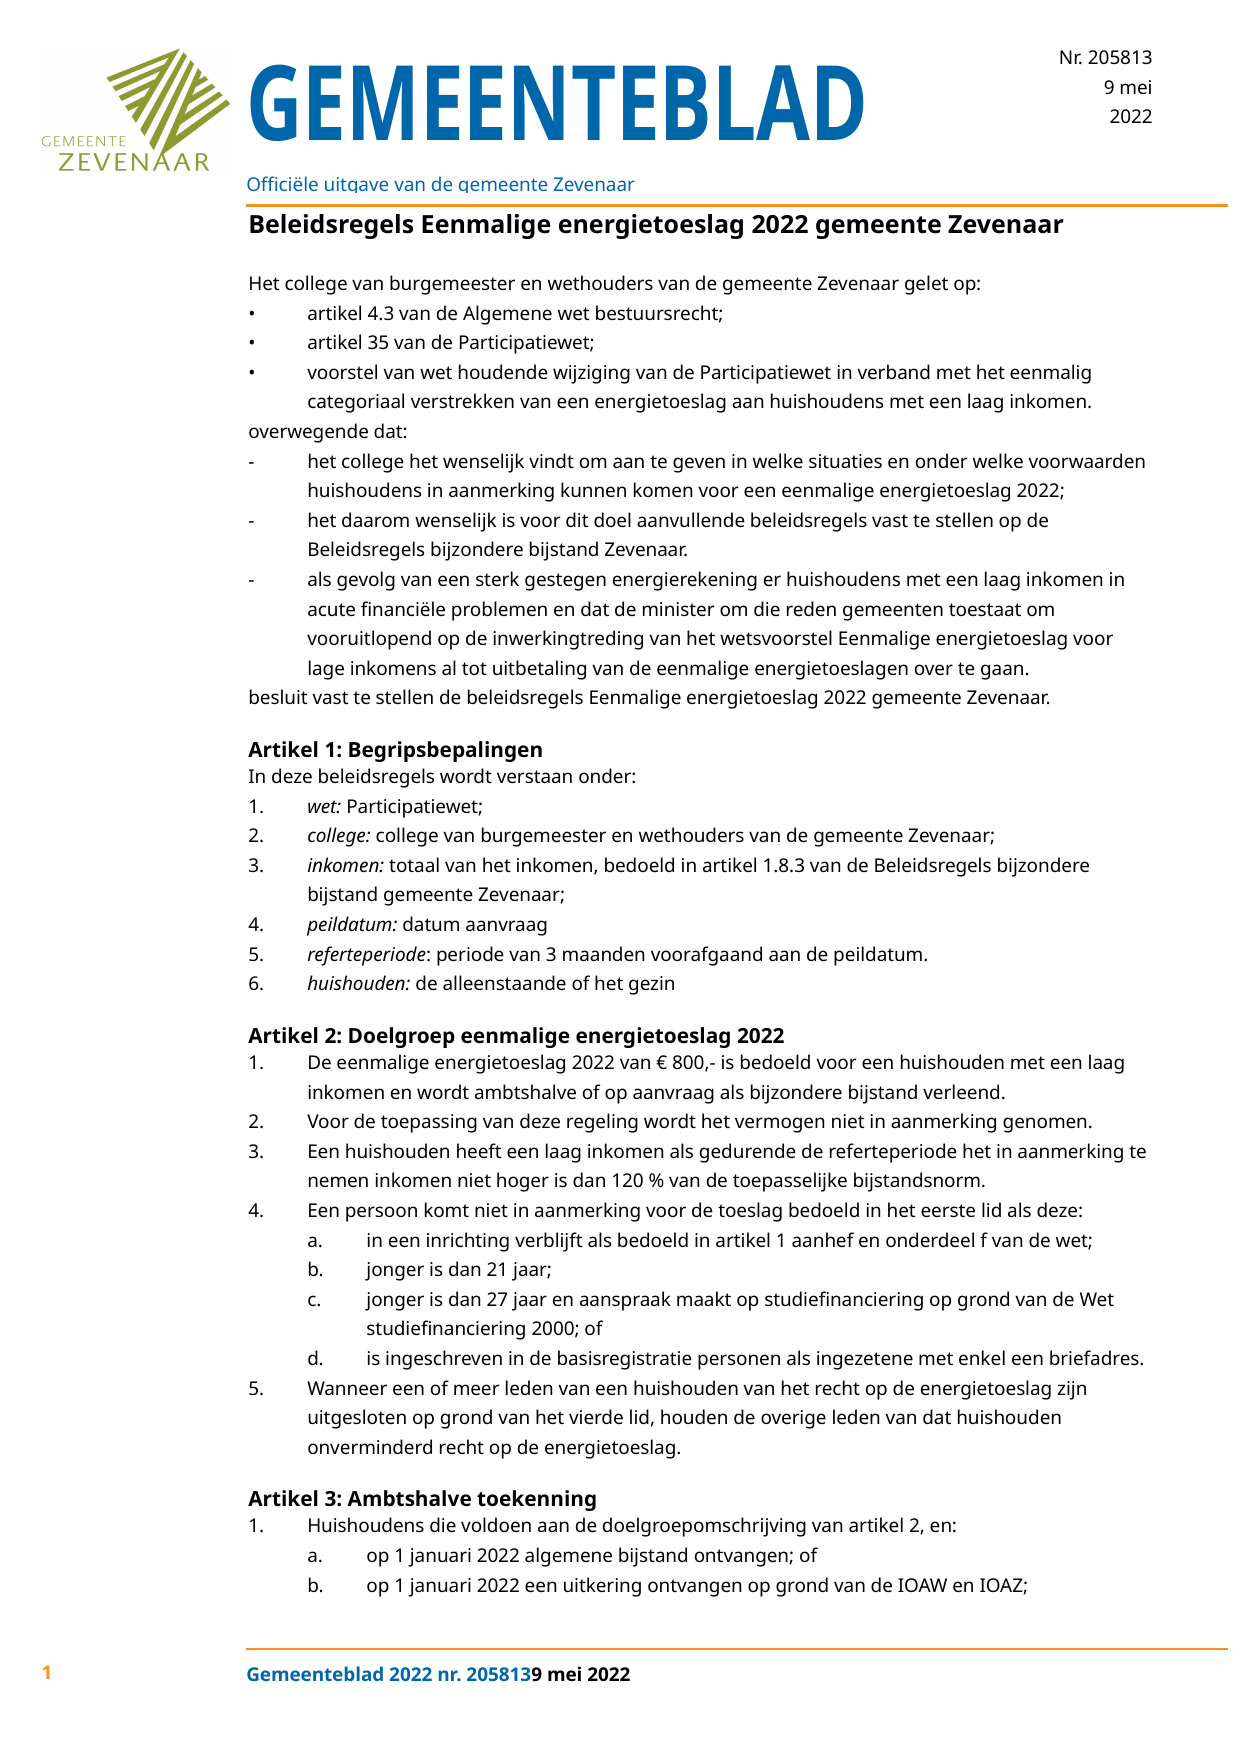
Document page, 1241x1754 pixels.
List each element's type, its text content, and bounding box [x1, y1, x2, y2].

text In deze beleidsregels wordt verstaan onder: [248, 763, 1152, 789]
list wet: Participatiewet; [248, 793, 1152, 819]
list Wanneer een of meer leden van een huishouden van het recht op de energietoeslag zijn uitgesloten op grond van het vierde lid, houden de overige leden van dat huishouden onverminderd recht op de energietoeslag. [248, 1375, 1152, 1459]
list het college het wenselijk vindt om aan te geven in welke situaties en onder welke voorwaarden huishoudens in aanmerking kunnen komen voor een eenmalige energietoeslag 2022; [248, 448, 1152, 503]
text besluit vast te stellen de beleidsregels Eenmalige energietoeslag 2022 gemeente Zevenaar. [248, 684, 1152, 710]
list in een inrichting verblijft als bedoeld in artikel 1 aanhef en onderdeel f van de wet; [307, 1227, 1152, 1252]
list het daarom wenselijk is voor dit doel aanvullende beleidsregels vast te stellen op de Beleidsregels bijzondere bijstand Zevenaar. [248, 507, 1152, 562]
list artikel 35 van de Participatiewet; [248, 329, 1152, 355]
list voorstel van wet houdende wijziging van de Participatiewet in verband met het eenmalig categoriaal verstrekken van een energietoeslag aan huishoudens met een laag inkomen. [248, 359, 1152, 414]
list artikel 4.3 van de Algemene wet bestuursrecht; [248, 300, 1152, 326]
text Artikel 3: Ambtshalve toekenning [248, 1484, 1152, 1513]
list als gevolg van een sterk gestegen energierekening er huishoudens met een laag inkomen in acute financiële problemen en dat de minister om die reden gemeenten toestaat om vooruitlopend op de inwerkingtreding van het wetsvoorstel Eenmalige energietoeslag voor lage inkomens al tot uitbetaling van de eenmalige energietoeslagen over te gaan. [248, 566, 1152, 681]
list De eenmalige energietoeslag 2022 van € 800,- is bedoeld voor een huishouden met een laag inkomen en wordt ambtshalve of op aanvraag als bijzondere bijstand verleend. [248, 1049, 1152, 1104]
list op 1 januari 2022 een uitkering ontvangen op grond van de IOAW en IOAZ; [307, 1572, 1152, 1598]
list jonger is dan 21 jaar; [307, 1256, 1152, 1282]
text Artikel 1: Begripsbepalingen [248, 735, 1152, 763]
picture [41, 47, 231, 172]
list Een persoon komt niet in aanmerking voor de toeslag bedoeld in het eerste lid als deze: [248, 1197, 1152, 1223]
list referteperiode: periode van 3 maanden voorafgaand aan de peildatum. [248, 941, 1152, 967]
text Artikel 2: Doelgroep eenmalige energietoeslag 2022 [248, 1021, 1152, 1049]
list Voor de toepassing van deze regeling wordt het vermogen niet in aanmerking genomen. [248, 1108, 1152, 1134]
list op 1 januari 2022 algemene bijstand ontvangen; of [307, 1542, 1152, 1568]
list is ingeschreven in de basisregistratie personen als ingezetene met enkel een briefadres. [307, 1345, 1152, 1371]
text Het college van burgemeester en wethouders van de gemeente Zevenaar gelet op: [248, 270, 1152, 296]
list Een huishouden heeft een laag inkomen als gedurende de referteperiode het in aanmerking te nemen inkomen niet hoger is dan 120 % van de toepasselijke bijstandsnorm. [248, 1138, 1152, 1193]
text Beleidsregels Eenmalige energietoeslag 2022 gemeente Zevenaar [248, 207, 1152, 241]
list peildatum: datum aanvraag [248, 911, 1152, 937]
list jonger is dan 27 jaar en aanspraak maakt op studiefinanciering op grond van de Wet studiefinanciering 2000; of [307, 1286, 1152, 1341]
list huishouden: de alleenstaande of het gezin [248, 970, 1152, 996]
text overwegende dat: [248, 418, 1152, 444]
list inkomen: totaal van het inkomen, bedoeld in artikel 1.8.3 van de Beleidsregels bijzondere bijstand gemeente Zevenaar; [248, 852, 1152, 907]
list college: college van burgemeester en wethouders van de gemeente Zevenaar; [248, 822, 1152, 848]
list Huishoudens die voldoen aan de doelgroepomschrijving van artikel 2, en: [248, 1513, 1152, 1538]
